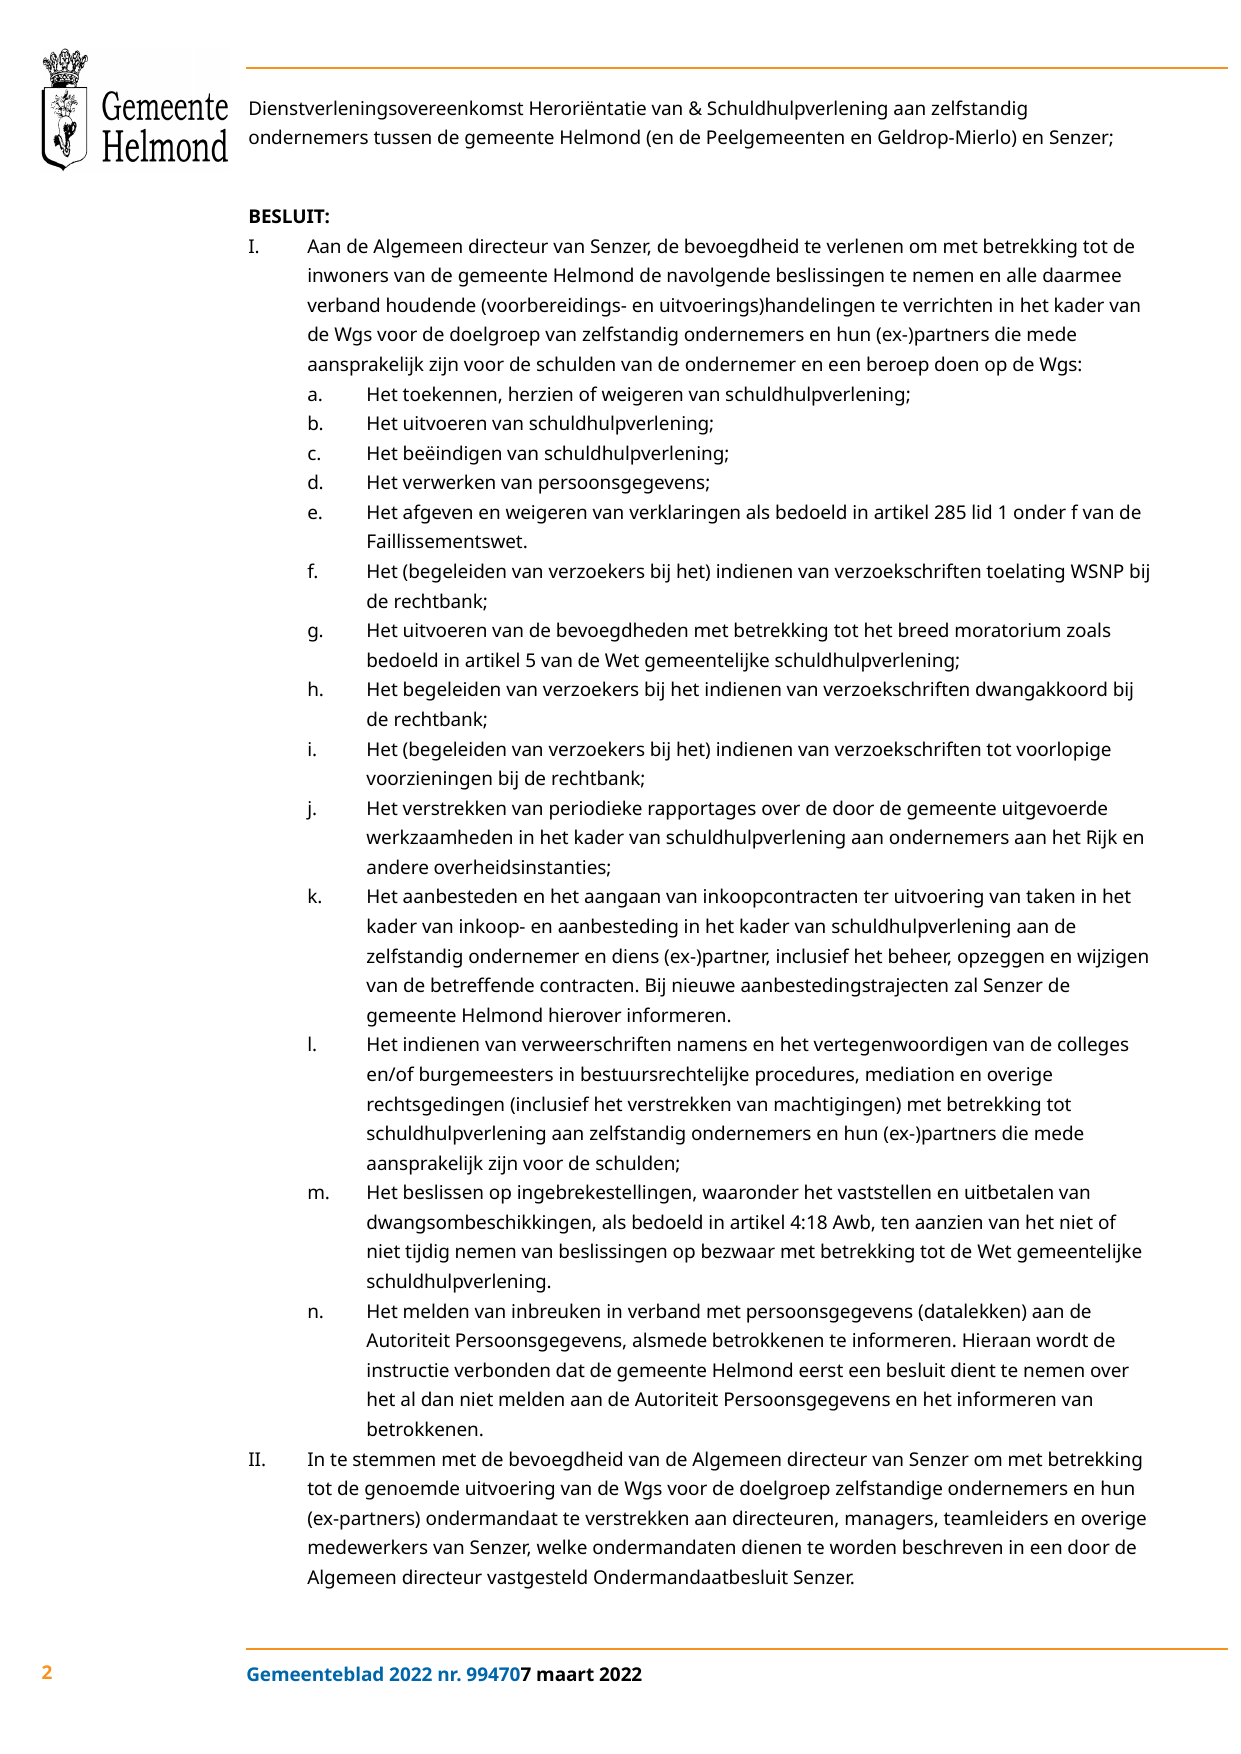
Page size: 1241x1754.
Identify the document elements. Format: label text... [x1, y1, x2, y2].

list In te stemmen met de bevoegdheid van de Algemeen directeur van Senzer om met betrekking tot de genoemde uitvoering van de Wgs voor de doelgroep zelfstandige ondernemers en hun (ex-partners) ondermandaat te verstrekken aan directeuren, managers, teamleiders en overige medewerkers van Senzer, welke ondermandaten dienen te worden beschreven in een door de Algemeen directeur vastgesteld Ondermandaatbesluit Senzer. [248, 1446, 1152, 1590]
list Aan de Algemeen directeur van Senzer, de bevoegdheid te verlenen om met betrekking tot de inwoners van de gemeente Helmond de navolgende beslissingen te nemen en alle daarmee verband houdende (voorbereidings- en uitvoerings)handelingen te verrichten in het kader van de Wgs voor de doelgroep van zelfstandig ondernemers en hun (ex-)partners die mede aansprakelijk zijn voor de schulden van de ondernemer en een beroep doen op de Wgs: [248, 233, 1152, 377]
list Het uitvoeren van schuldhulpverlening; [307, 410, 1152, 436]
list Het verstrekken van periodieke rapportages over de door de gemeente uitgevoerde werkzaamheden in het kader van schuldhulpverlening aan ondernemers aan het Rijk en andere overheidsinstanties; [307, 795, 1152, 880]
list Het afgeven en weigeren van verklaringen als bedoeld in artikel 285 lid 1 onder f van de Faillissementswet. [307, 499, 1152, 554]
list Het (begeleiden van verzoekers bij het) indienen van verzoekschriften tot voorlopige voorzieningen bij de rechtbank; [307, 736, 1152, 791]
list Het indienen van verweerschriften namens en het vertegenwoordigen van de colleges en/of burgemeesters in bestuursrechtelijke procedures, mediation en overige rechtsgedingen (inclusief het verstrekken van machtigingen) met betrekking tot schuldhulpverlening aan zelfstandig ondernemers en hun (ex-)partners die mede aansprakelijk zijn voor de schulden; [307, 1032, 1152, 1176]
list Het (begeleiden van verzoekers bij het) indienen van verzoekschriften toelating WSNP bij de rechtbank; [307, 558, 1152, 613]
list Het uitvoeren van de bevoegdheden met betrekking tot het breed moratorium zoals bedoeld in artikel 5 van de Wet gemeentelijke schuldhulpverlening; [307, 617, 1152, 673]
list Het toekennen, herzien of weigeren van schuldhulpverlening; [307, 381, 1152, 406]
list Het verwerken van persoonsgegevens; [307, 469, 1152, 495]
list Het aanbesteden en het aangaan van inkoopcontracten ter uitvoering van taken in het kader van inkoop- en aanbesteding in het kader van schuldhulpverlening aan de zelfstandig ondernemer en diens (ex-)partner, inclusief het beheer, opzeggen en wijzigen van de betreffende contracten. Bij nieuwe aanbestedingstrajecten zal Senzer de gemeente Helmond hierover informeren. [307, 884, 1152, 1028]
list Het begeleiden van verzoekers bij het indienen van verzoekschriften dwangakkoord bij de rechtbank; [307, 677, 1152, 732]
text BESLUIT: [248, 203, 1152, 229]
text Dienstverleningsovereenkomst Heroriëntatie van & Schuldhulpverlening aan zelfstandig ondernemers tussen de gemeente Helmond (en de Peelgemeenten en Geldrop-Mierlo) en Senzer; [248, 95, 1152, 150]
list Het beslissen op ingebrekestellingen, waaronder het vaststellen en uitbetalen van dwangsombeschikkingen, als bedoeld in artikel 4:18 Awb, ten aanzien van het niet of niet tijdig nemen van beslissingen op bezwaar met betrekking tot de Wet gemeentelijke schuldhulpverlening. [307, 1179, 1152, 1294]
list Het beëindigen van schuldhulpverlening; [307, 440, 1152, 466]
list Het melden van inbreuken in verband met persoonsgegevens (datalekken) aan de Autoriteit Persoonsgegevens, alsmede betrokkenen te informeren. Hieraan wordt de instructie verbonden dat de gemeente Helmond eerst een besluit dient te nemen over het al dan niet melden aan de Autoriteit Persoonsgegevens en het informeren van betrokkenen. [307, 1298, 1152, 1442]
picture [41, 47, 231, 172]
